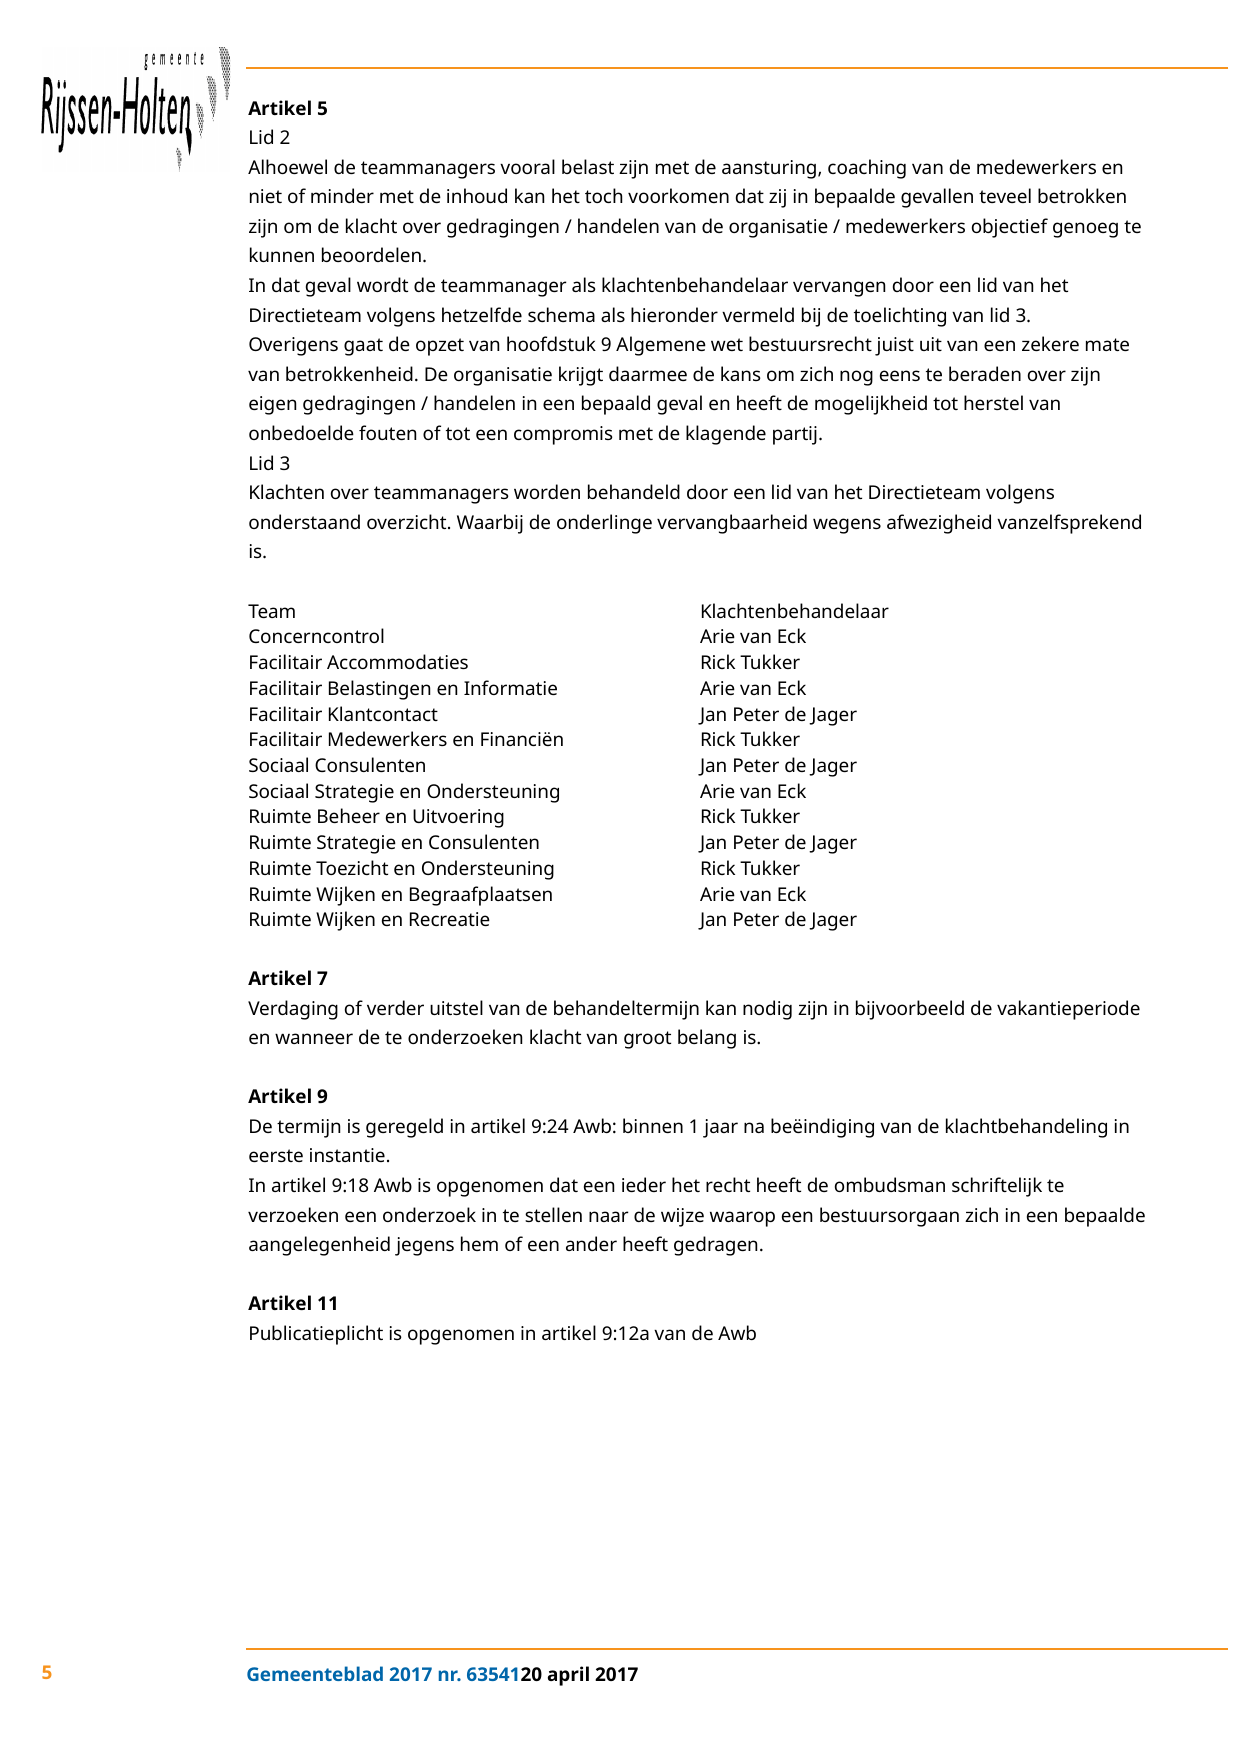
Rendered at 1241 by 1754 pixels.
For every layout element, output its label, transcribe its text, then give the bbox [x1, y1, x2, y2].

table_header Team [248, 598, 700, 623]
table_cell Arie van Eck [700, 778, 1152, 804]
table_cell Rick Tukker [700, 726, 1152, 752]
table_header Klachtenbehandelaar [700, 598, 1152, 623]
table_cell Ruimte Strategie en Consulenten [248, 829, 700, 855]
table_cell Jan Peter de Jager [700, 829, 1152, 855]
table_cell Arie van Eck [700, 881, 1152, 907]
table_cell Facilitair Medewerkers en Financiën [248, 726, 700, 752]
text Alhoewel de teammanagers vooral belast zijn met de aansturing, coaching van de medewerkers en niet of minder met de inhoud kan het toch voorkomen dat zij in bepaalde gevallen teveel betrokken zijn om de klacht over gedragingen / handelen van de organisatie / medewerkers objectief genoeg te kunnen beoordelen. [248, 154, 1152, 268]
text In dat geval wordt de teammanager als klachtenbehandelaar vervangen door een lid van het Directieteam volgens hetzelfde schema als hieronder vermeld bij de toelichting van lid 3. [248, 272, 1152, 328]
table_cell Concerncontrol [248, 624, 700, 649]
picture [41, 47, 231, 172]
table_cell Facilitair Accommodaties [248, 649, 700, 675]
table_cell Rick Tukker [700, 649, 1152, 675]
text Publicatieplicht is opgenomen in artikel 9:12a van de Awb [248, 1320, 1152, 1346]
table_cell Facilitair Belastingen en Informatie [248, 675, 700, 701]
table_cell Jan Peter de Jager [700, 752, 1152, 778]
table_cell Ruimte Wijken en Begraafplaatsen [248, 881, 700, 907]
table_cell Facilitair Klantcontact [248, 701, 700, 726]
text Lid 3 [248, 450, 1152, 476]
text Lid 2 [248, 124, 1152, 150]
table_cell Arie van Eck [700, 675, 1152, 701]
table_cell Rick Tukker [700, 804, 1152, 829]
text Artikel 11 [248, 1291, 1152, 1316]
table_cell Ruimte Toezicht en Ondersteuning [248, 855, 700, 881]
text In artikel 9:18 Awb is opgenomen dat een ieder het recht heeft de ombudsman schriftelijk te verzoeken een onderzoek in te stellen naar de wijze waarop een bestuursorgaan zich in een bepaalde aangelegenheid jegens hem of een ander heeft gedragen. [248, 1172, 1152, 1257]
text Artikel 9 [248, 1083, 1152, 1109]
text De termijn is geregeld in artikel 9:24 Awb: binnen 1 jaar na beëindiging van de klachtbehandeling in eerste instantie. [248, 1113, 1152, 1168]
table_cell Ruimte Beheer en Uitvoering [248, 804, 700, 829]
table_cell Rick Tukker [700, 855, 1152, 881]
table_cell Arie van Eck [700, 624, 1152, 649]
text Verdaging of verder uitstel van de behandeltermijn kan nodig zijn in bijvoorbeeld de vakantieperiode en wanneer de te onderzoeken klacht van groot belang is. [248, 995, 1152, 1050]
text Overigens gaat de opzet van hoofdstuk 9 Algemene wet bestuursrecht juist uit van een zekere mate van betrokkenheid. De organisatie krijgt daarmee de kans om zich nog eens te beraden over zijn eigen gedragingen / handelen in een bepaald geval en heeft de mogelijkheid tot herstel van onbedoelde fouten of tot een compromis met de klagende partij. [248, 331, 1152, 446]
table_cell Ruimte Wijken en Recreatie [248, 907, 700, 932]
text Klachten over teammanagers worden behandeld door een lid van het Directieteam volgens onderstaand overzicht. Waarbij de onderlinge vervangbaarheid wegens afwezigheid vanzelfsprekend is. [248, 479, 1152, 564]
table_cell Sociaal Strategie en Ondersteuning [248, 778, 700, 804]
table_cell Sociaal Consulenten [248, 752, 700, 778]
table_cell Jan Peter de Jager [700, 701, 1152, 726]
text Artikel 7 [248, 965, 1152, 991]
text Artikel 5 [248, 95, 1152, 121]
table_cell Jan Peter de Jager [700, 907, 1152, 932]
